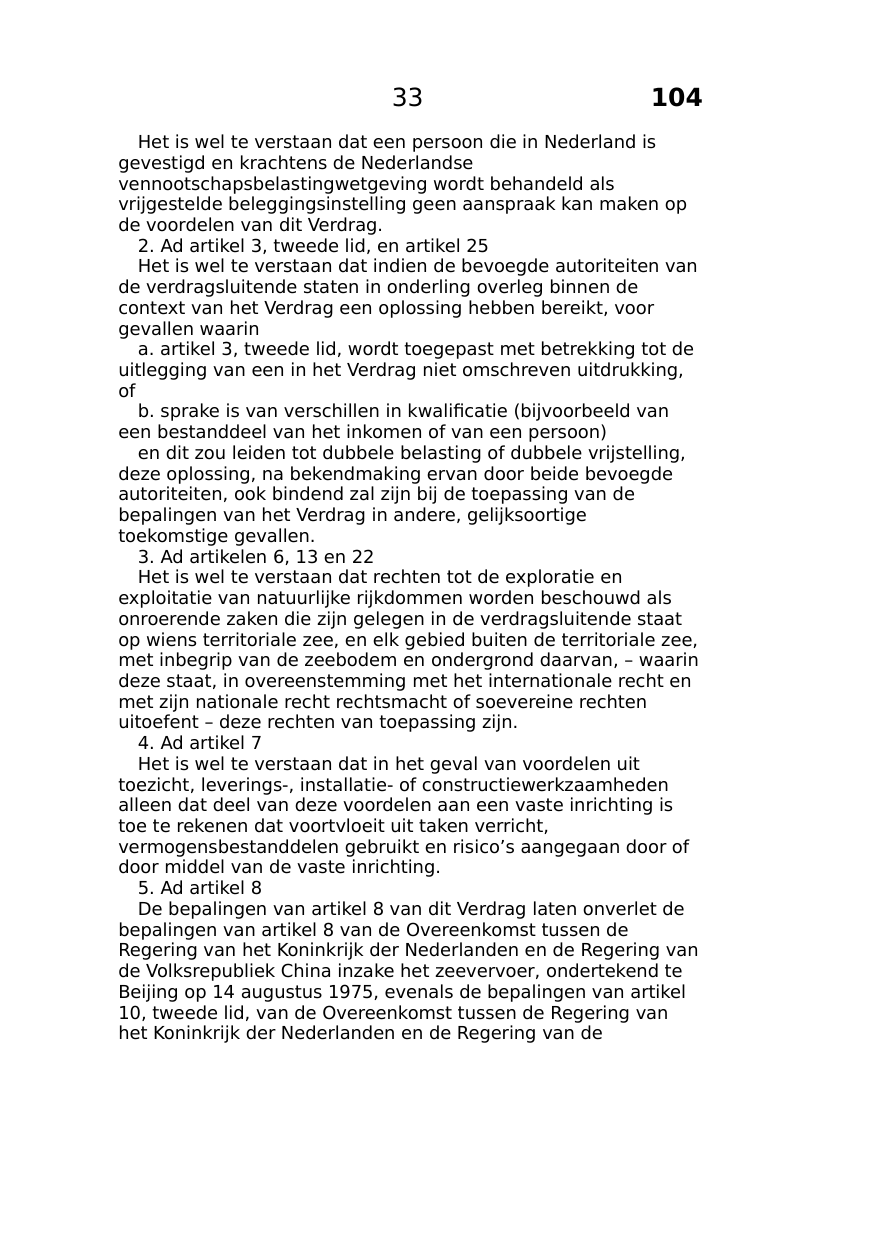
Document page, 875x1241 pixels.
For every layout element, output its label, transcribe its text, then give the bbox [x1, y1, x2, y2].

text 4. Ad artikel 7 [118, 733, 703, 754]
text a. artikel 3, tweede lid, wordt toegepast met betrekking tot de uitlegging van een in het Verdrag niet omschreven uitdrukking, of [118, 339, 703, 401]
text en dit zou leiden tot dubbele belasting of dubbele vrijstelling, deze oplossing, na bekendmaking ervan door beide bevoegde autoriteiten, ook bindend zal zijn bij de toepassing van de bepalingen van het Verdrag in andere, gelijksoortige toekomstige gevallen. [118, 443, 703, 546]
text b. sprake is van verschillen in kwalificatie (bijvoorbeeld van een bestanddeel van het inkomen of van een persoon) [118, 401, 703, 443]
text Het is wel te verstaan dat in het geval van voordelen uit toezicht, leverings-, installatie- of constructiewerkzaamheden alleen dat deel van deze voordelen aan een vaste inrichting is toe te rekenen dat voortvloeit uit taken verricht, vermogensbestanddelen gebruikt en risico’s aangegaan door of door middel van de vaste inrichting. [118, 754, 703, 878]
text Het is wel te verstaan dat een persoon die in Nederland is gevestigd en krachtens de Nederlandse vennootschapsbelastingwetgeving wordt behandeld als vrijgestelde beleggingsinstelling geen aanspraak kan maken op de voordelen van dit Verdrag. [118, 132, 703, 236]
text De bepalingen van artikel 8 van dit Verdrag laten onverlet de bepalingen van artikel 8 van de Overeenkomst tussen de Regering van het Koninkrijk der Nederlanden en de Regering van de Volksrepubliek China inzake het zeevervoer, ondertekend te Beijing op 14 augustus 1975, evenals de bepalingen van artikel 10, tweede lid, van de Overeenkomst tussen de Regering van het Koninkrijk der Nederlanden en de Regering van de [118, 899, 703, 1044]
text Het is wel te verstaan dat indien de bevoegde autoriteiten van de verdragsluitende staten in onderling overleg binnen de context van het Verdrag een oplossing hebben bereikt, voor gevallen waarin [118, 256, 703, 339]
text 3. Ad artikelen 6, 13 en 22 [118, 546, 703, 567]
text 2. Ad artikel 3, tweede lid, en artikel 25 [118, 236, 703, 256]
text 5. Ad artikel 8 [118, 878, 703, 899]
text Het is wel te verstaan dat rechten tot de exploratie en exploitatie van natuurlijke rijkdommen worden beschouwd als onroerende zaken die zijn gelegen in de verdragsluitende staat op wiens territoriale zee, en elk gebied buiten de territoriale zee, met inbegrip van de zeebodem en ondergrond daarvan, – waarin deze staat, in overeenstemming met het internationale recht en met zijn nationale recht rechtsmacht of soevereine rechten uitoefent – deze rechten van toepassing zijn. [118, 567, 703, 733]
